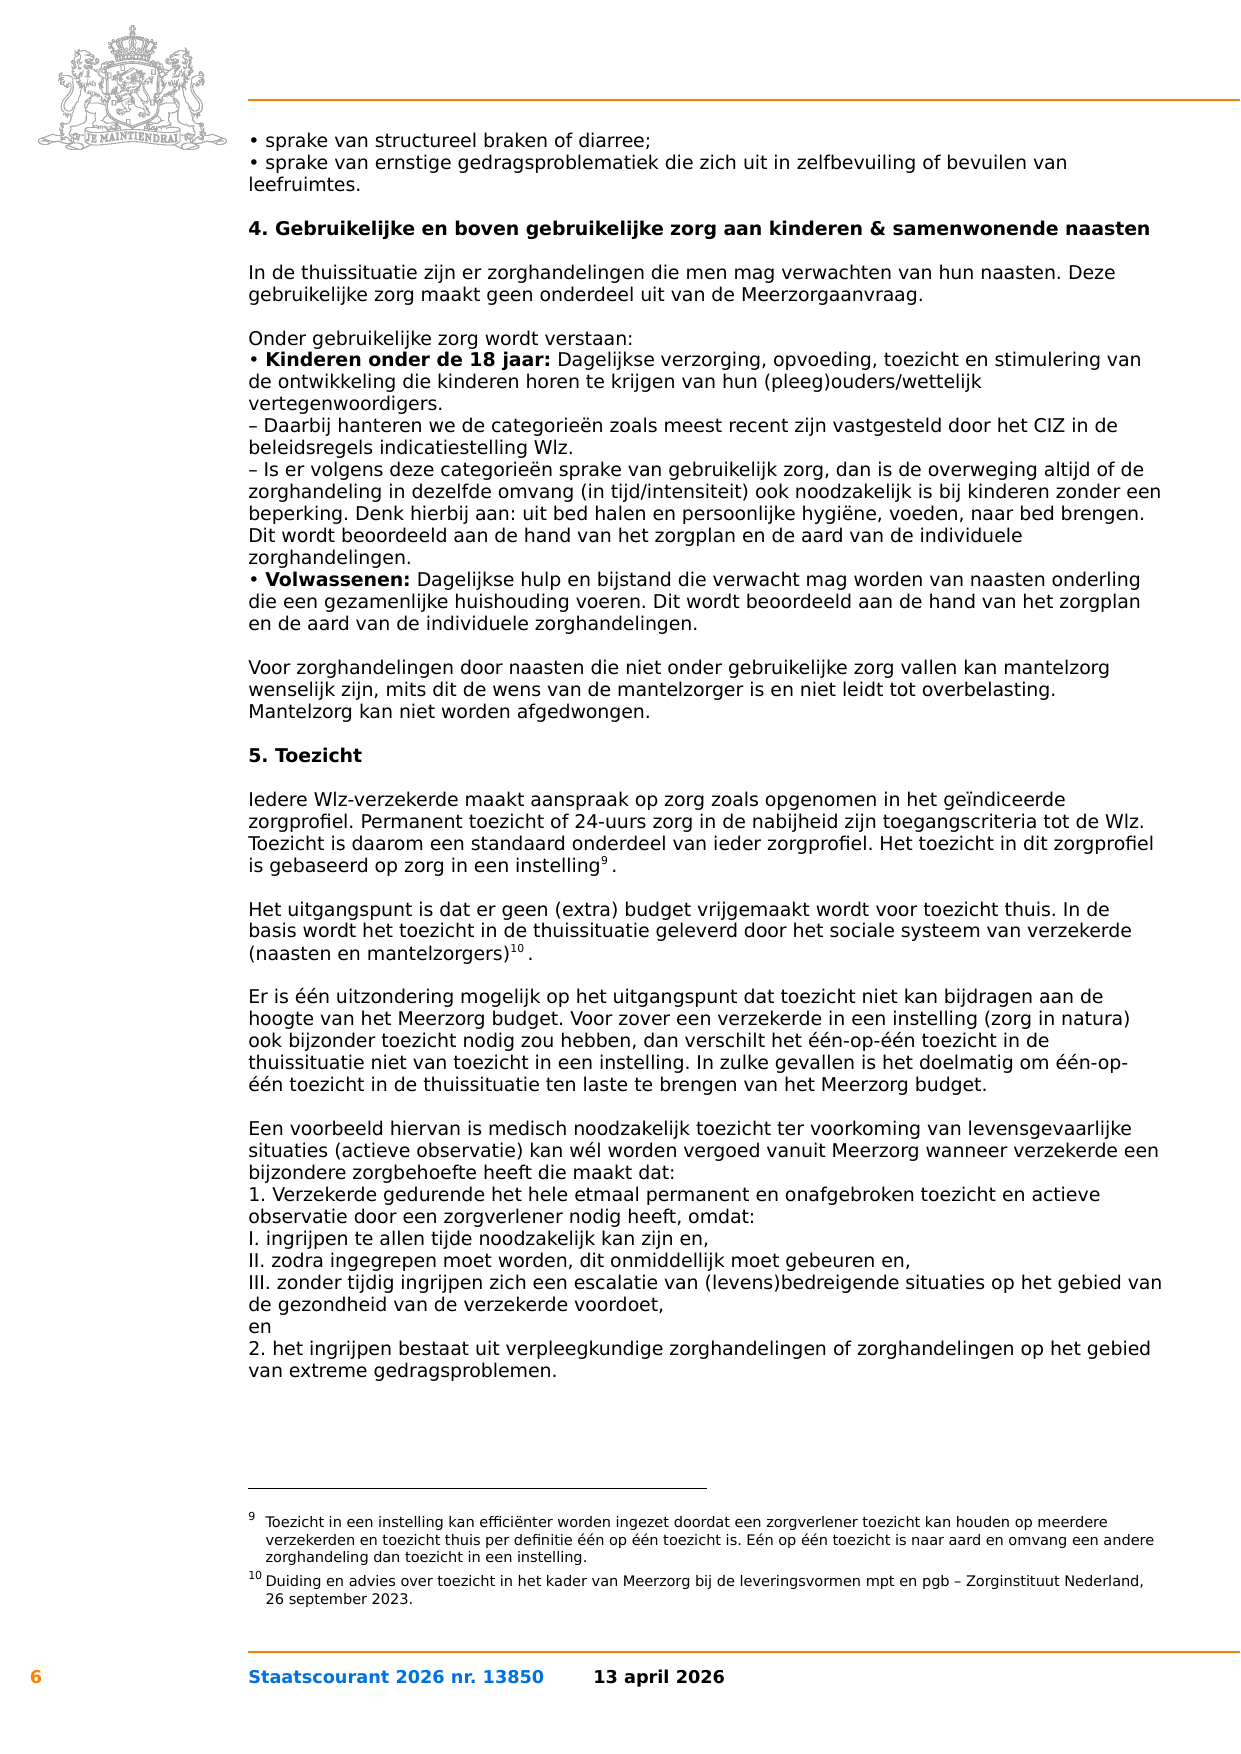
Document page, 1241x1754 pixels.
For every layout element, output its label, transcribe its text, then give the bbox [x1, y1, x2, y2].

text Er is één uitzondering mogelijk op het uitgangspunt dat toezicht niet kan bijdragen aan de hoogte van het Meerzorg budget. Voor zover een verzekerde in een instelling (zorg in natura) ook bijzonder toezicht nodig zou hebben, dan verschilt het één-op-één toezicht in de thuissituatie niet van toezicht in een instelling. In zulke gevallen is het doelmatig om één-op-één toezicht in de thuissituatie ten laste te brengen van het Meerzorg budget. [248, 986, 1163, 1096]
text Onder gebruikelijke zorg wordt verstaan: [248, 327, 1163, 349]
text Duiding en advies over toezicht in het kader van Meerzorg bij de leveringsvormen mpt en pgb – Zorginstituut Nederland, 26 september 2023. [248, 1569, 1163, 1608]
text en [248, 1316, 1163, 1338]
text • Volwassenen: Dagelijkse hulp en bijstand die verwacht mag worden van naasten onderling die een gezamenlijke huishouding voeren. Dit wordt beoordeeld aan de hand van het zorgplan en de aard van de individuele zorghandelingen. [248, 569, 1163, 635]
text Voor zorghandelingen door naasten die niet onder gebruikelijke zorg vallen kan mantelzorg wenselijk zijn, mits dit de wens van de mantelzorger is en niet leidt tot overbelasting. Mantelzorg kan niet worden afgedwongen. [248, 657, 1163, 723]
text III. zonder tijdig ingrijpen zich een escalatie van (levens)bedreigende situaties op het gebied van de gezondheid van de verzekerde voordoet, [248, 1272, 1163, 1316]
subtitle 4. Gebruikelijke en boven gebruikelijke zorg aan kinderen & samenwonende naasten [248, 218, 1163, 240]
text Iedere Wlz-verzekerde maakt aanspraak op zorg zoals opgenomen in het geïndiceerde zorgprofiel. Permanent toezicht of 24-uurs zorg in de nabijheid zijn toegangscriteria tot de Wlz. Toezicht is daarom een standaard onderdeel van ieder zorgprofiel. Het toezicht in dit zorgprofiel is gebaseerd op zorg in een instelling. [248, 789, 1163, 877]
text Een voorbeeld hiervan is medisch noodzakelijk toezicht ter voorkoming van levensgevaarlijke situaties (actieve observatie) kan wél worden vergoed vanuit Meerzorg wanneer verzekerde een bijzondere zorgbehoefte heeft die maakt dat: [248, 1118, 1163, 1184]
text • sprake van structureel braken of diarree; [248, 130, 1163, 152]
text 1. Verzekerde gedurende het hele etmaal permanent en onafgebroken toezicht en actieve observatie door een zorgverlener nodig heeft, omdat: [248, 1184, 1163, 1228]
text – Is er volgens deze categorieën sprake van gebruikelijk zorg, dan is de overweging altijd of de zorghandeling in dezelfde omvang (in tijd/intensiteit) ook noodzakelijk is bij kinderen zonder een beperking. Denk hierbij aan: uit bed halen en persoonlijke hygiëne, voeden, naar bed brengen. [248, 459, 1163, 525]
text Toezicht in een instelling kan efficiënter worden ingezet doordat een zorgverlener toezicht kan houden op meerdere verzekerden en toezicht thuis per definitie één op één toezicht is. Eén op één toezicht is naar aard en omvang een andere zorghandeling dan toezicht in een instelling. [248, 1510, 1163, 1566]
text • Kinderen onder de 18 jaar: Dagelijkse verzorging, opvoeding, toezicht en stimulering van de ontwikkeling die kinderen horen te krijgen van hun (pleeg)ouders/wettelijk vertegenwoordigers. [248, 349, 1163, 415]
text I. ingrijpen te allen tijde noodzakelijk kan zijn en, [248, 1228, 1163, 1250]
text • sprake van ernstige gedragsproblematiek die zich uit in zelfbevuiling of bevuilen van leefruimtes. [248, 152, 1163, 196]
subtitle 5. Toezicht [248, 745, 1163, 767]
text In de thuissituatie zijn er zorghandelingen die men mag verwachten van hun naasten. Deze gebruikelijke zorg maakt geen onderdeel uit van de Meerzorgaanvraag. [248, 262, 1163, 306]
text II. zodra ingegrepen moet worden, dit onmiddellijk moet gebeuren en, [248, 1250, 1163, 1272]
text 2. het ingrijpen bestaat uit verpleegkundige zorghandelingen of zorghandelingen op het gebied van extreme gedragsproblemen. [248, 1338, 1163, 1382]
text Het uitgangspunt is dat er geen (extra) budget vrijgemaakt wordt voor toezicht thuis. In de basis wordt het toezicht in de thuissituatie geleverd door het sociale systeem van verzekerde (naasten en mantelzorgers). [248, 898, 1163, 964]
text – Daarbij hanteren we de categorieën zoals meest recent zijn vastgesteld door het CIZ in de beleidsregels indicatiestelling Wlz. [248, 415, 1163, 459]
text Dit wordt beoordeeld aan de hand van het zorgplan en de aard van de individuele zorghandelingen. [248, 525, 1163, 569]
picture [38, 25, 227, 150]
